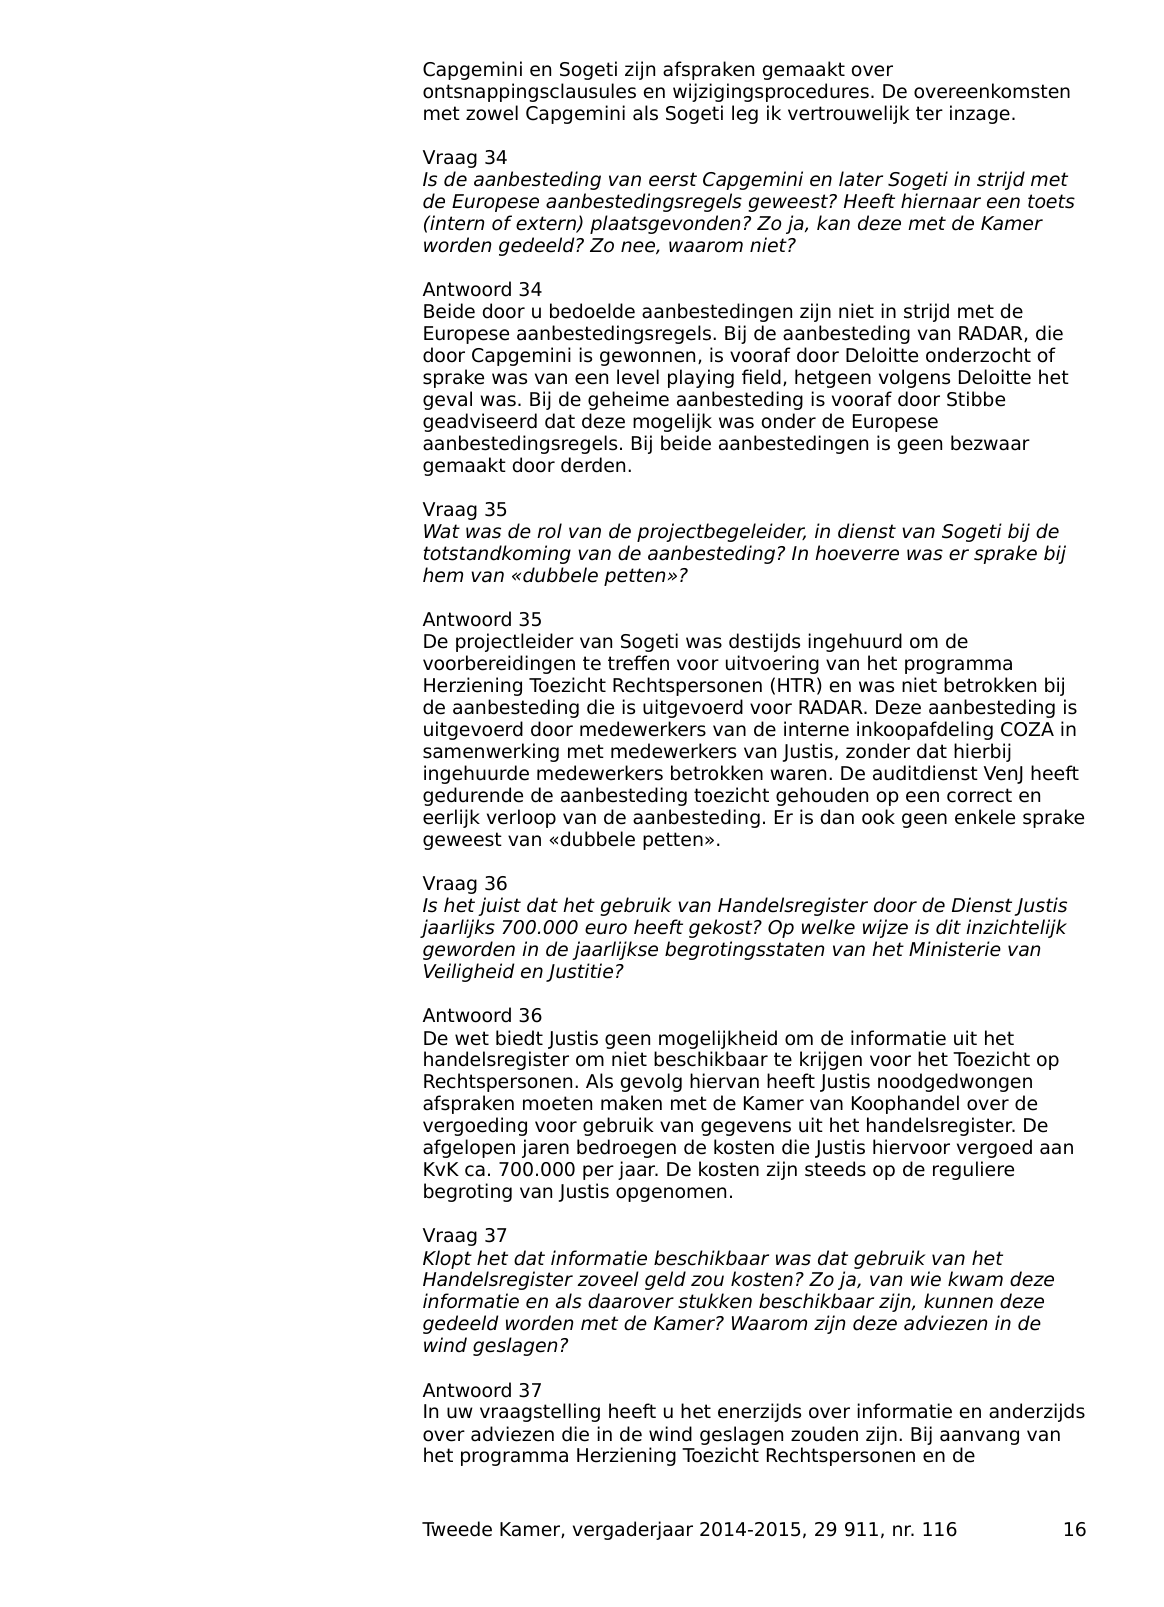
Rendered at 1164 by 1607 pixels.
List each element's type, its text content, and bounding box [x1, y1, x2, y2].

text Antwoord 36 [422, 1005, 1087, 1027]
text Antwoord 35 [422, 609, 1087, 631]
text Is het juist dat het gebruik van Handelsregister door de Dienst Justis jaarlijks 700.000 euro heeft gekost? Op welke wijze is dit inzichtelijk geworden in de jaarlijkse begrotingsstaten van het Ministerie van Veiligheid en Justitie? [422, 895, 1087, 983]
text Vraag 37 [422, 1225, 1087, 1247]
text Wat was de rol van de projectbegeleider, in dienst van Sogeti bij de totstandkoming van de aanbesteding? In hoeverre was er sprake bij hem van «dubbele petten»? [422, 521, 1087, 587]
text Antwoord 34 [422, 279, 1087, 301]
text In uw vraagstelling heeft u het enerzijds over informatie en anderzijds over adviezen die in de wind geslagen zouden zijn. Bij aanvang van het programma Herziening Toezicht Rechtspersonen en de [422, 1401, 1087, 1467]
text Is de aanbesteding van eerst Capgemini en later Sogeti in strijd met de Europese aanbestedingsregels geweest? Heeft hiernaar een toets (intern of extern) plaatsgevonden? Zo ja, kan deze met de Kamer worden gedeeld? Zo nee, waarom niet? [422, 169, 1087, 257]
text De projectleider van Sogeti was destijds ingehuurd om de voorbereidingen te treffen voor uitvoering van het programma Herziening Toezicht Rechtspersonen (HTR) en was niet betrokken bij de aanbesteding die is uitgevoerd voor RADAR. Deze aanbesteding is uitgevoerd door medewerkers van de interne inkoopafdeling COZA in samenwerking met medewerkers van Justis, zonder dat hierbij ingehuurde medewerkers betrokken waren. De auditdienst VenJ heeft gedurende de aanbesteding toezicht gehouden op een correct en eerlijk verloop van de aanbesteding. Er is dan ook geen enkele sprake geweest van «dubbele petten». [422, 631, 1087, 851]
text De wet biedt Justis geen mogelijkheid om de informatie uit het handelsregister om niet beschikbaar te krijgen voor het Toezicht op Rechtspersonen. Als gevolg hiervan heeft Justis noodgedwongen afspraken moeten maken met de Kamer van Koophandel over de vergoeding voor gebruik van gegevens uit het handelsregister. De afgelopen jaren bedroegen de kosten die Justis hiervoor vergoed aan KvK ca. 700.000 per jaar. De kosten zijn steeds op de reguliere begroting van Justis opgenomen. [422, 1027, 1087, 1203]
text Beide door u bedoelde aanbestedingen zijn niet in strijd met de Europese aanbestedingsregels. Bij de aanbesteding van RADAR, die door Capgemini is gewonnen, is vooraf door Deloitte onderzocht of sprake was van een level playing field, hetgeen volgens Deloitte het geval was. Bij de geheime aanbesteding is vooraf door Stibbe geadviseerd dat deze mogelijk was onder de Europese aanbestedingsregels. Bij beide aanbestedingen is geen bezwaar gemaakt door derden. [422, 301, 1087, 477]
text Vraag 36 [422, 873, 1087, 895]
text Klopt het dat informatie beschikbaar was dat gebruik van het Handelsregister zoveel geld zou kosten? Zo ja, van wie kwam deze informatie en als daarover stukken beschikbaar zijn, kunnen deze gedeeld worden met de Kamer? Waarom zijn deze adviezen in de wind geslagen? [422, 1247, 1087, 1357]
text Vraag 34 [422, 147, 1087, 169]
text Capgemini en Sogeti zijn afspraken gemaakt over ontsnappingsclausules en wijzigingsprocedures. De overeenkomsten met zowel Capgemini als Sogeti leg ik vertrouwelijk ter inzage. [422, 59, 1087, 125]
text Vraag 35 [422, 499, 1087, 521]
text Antwoord 37 [422, 1379, 1087, 1401]
